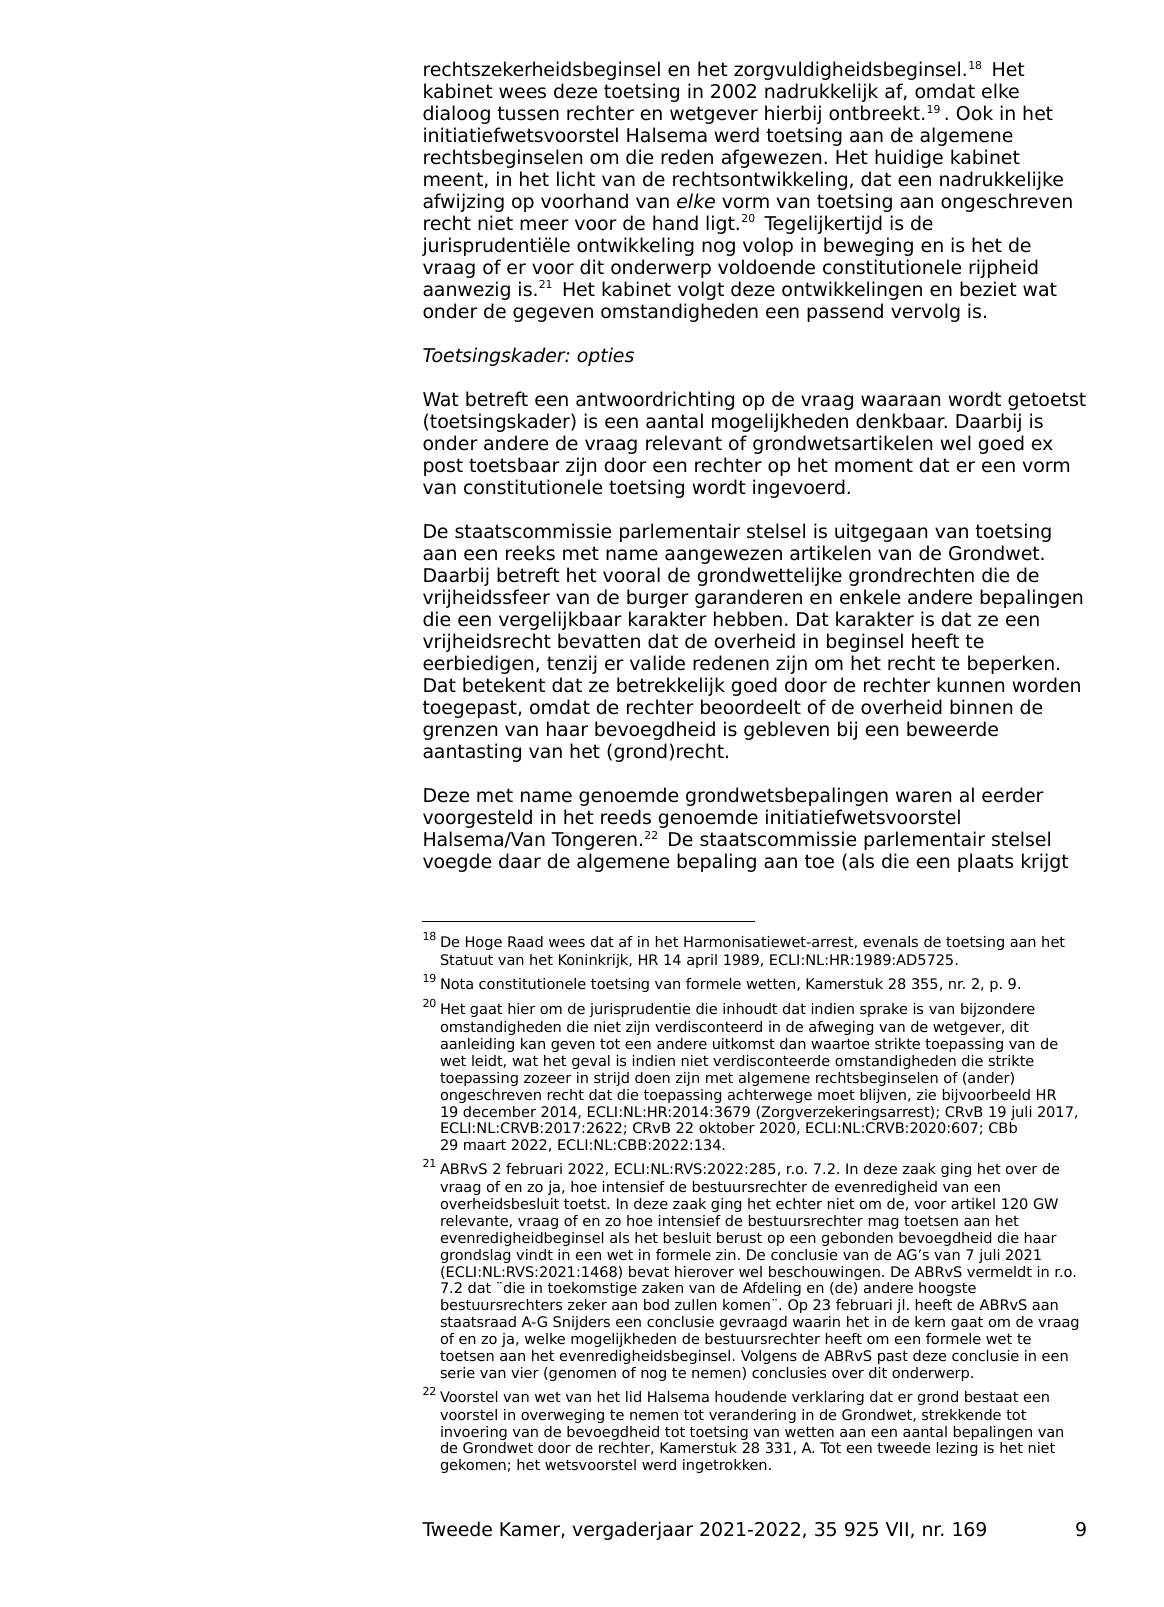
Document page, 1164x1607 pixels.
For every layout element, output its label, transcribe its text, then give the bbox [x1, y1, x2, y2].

text Nota constitutionele toetsing van formele wetten, Kamerstuk 28 355, nr. 2, p. 9. [422, 972, 1087, 994]
text Voorstel van wet van het lid Halsema houdende verklaring dat er grond bestaat een voorstel in overweging te nemen tot verandering in de Grondwet, strekkende tot invoering van de bevoegdheid tot toetsing van wetten aan een aantal bepalingen van de Grondwet door de rechter, Kamerstuk 28 331, A. Tot een tweede lezing is het niet gekomen; het wetsvoorstel werd ingetrokken. [422, 1385, 1087, 1474]
text Wat betreft een antwoordrichting op de vraag waaraan wordt getoetst (toetsingskader) is een aantal mogelijkheden denkbaar. Daarbij is onder andere de vraag relevant of grondwetsartikelen wel goed ex post toetsbaar zijn door een rechter op het moment dat er een vorm van constitutionele toetsing wordt ingevoerd. [422, 389, 1087, 499]
text Het gaat hier om de jurisprudentie die inhoudt dat indien sprake is van bijzondere omstandigheden die niet zijn verdisconteerd in de afweging van de wetgever, dit aanleiding kan geven tot een andere uitkomst dan waartoe strikte toepassing van de wet leidt, wat het geval is indien niet verdisconteerde omstandigheden die strikte toepassing zozeer in strijd doen zijn met algemene rechtsbeginselen of (ander) ongeschreven recht dat die toepassing achterwege moet blijven, zie bijvoorbeeld HR 19 december 2014, ECLI:NL:HR:2014:3679 (Zorgverzekeringsarrest); CRvB 19 juli 2017, ECLI:NL:CRVB:2017:2622; CRvB 22 oktober 2020, ECLI:NL:CRVB:2020:607; CBb 29 maart 2022, ECLI:NL:CBB:2022:134. [422, 997, 1087, 1154]
text rechtszekerheidsbeginsel en het zorgvuldigheidsbeginsel. Het kabinet wees deze toetsing in 2002 nadrukkelijk af, omdat elke dialoog tussen rechter en wetgever hierbij ontbreekt.. Ook in het initiatiefwetsvoorstel Halsema werd toetsing aan de algemene rechtsbeginselen om die reden afgewezen. Het huidige kabinet meent, in het licht van de rechtsontwikkeling, dat een nadrukkelijke afwijzing op voorhand van elke vorm van toetsing aan ongeschreven recht niet meer voor de hand ligt. Tegelijkertijd is de jurisprudentiële ontwikkeling nog volop in beweging en is het de vraag of er voor dit onderwerp voldoende constitutionele rijpheid aanwezig is. Het kabinet volgt deze ontwikkelingen en beziet wat onder de gegeven omstandigheden een passend vervolg is. [422, 59, 1087, 323]
subtitle Toetsingskader: opties [422, 345, 1087, 367]
text De Hoge Raad wees dat af in het Harmonisatiewet-arrest, evenals de toetsing aan het Statuut van het Koninkrijk, HR 14 april 1989, ECLI:NL:HR:1989:AD5725. [422, 930, 1087, 969]
text ABRvS 2 februari 2022, ECLI:NL:RVS:2022:285, r.o. 7.2. In deze zaak ging het over de vraag of en zo ja, hoe intensief de bestuursrechter de evenredigheid van een overheidsbesluit toetst. In deze zaak ging het echter niet om de, voor artikel 120 GW relevante, vraag of en zo hoe intensief de bestuursrechter mag toetsen aan het evenredigheidbeginsel als het besluit berust op een gebonden bevoegdheid die haar grondslag vindt in een wet in formele zin. De conclusie van de AG’s van 7 juli 2021 (ECLI:NL:RVS:2021:1468) bevat hierover wel beschouwingen. De ABRvS vermeldt in r.o. 7.2 dat ¨die in toekomstige zaken van de Afdeling en (de) andere hoogste bestuursrechters zeker aan bod zullen komen¨. Op 23 februari jl. heeft de ABRvS aan staatsraad A-G Snijders een conclusie gevraagd waarin het in de kern gaat om de vraag of en zo ja, welke mogelijkheden de bestuursrechter heeft om een formele wet te toetsen aan het evenredigheidsbeginsel. Volgens de ABRvS past deze conclusie in een serie van vier (genomen of nog te nemen) conclusies over dit onderwerp. [422, 1157, 1087, 1382]
text Deze met name genoemde grondwetsbepalingen waren al eerder voorgesteld in het reeds genoemde initiatiefwetsvoorstel Halsema/Van Tongeren. De staatscommissie parlementair stelsel voegde daar de algemene bepaling aan toe (als die een plaats krijgt [422, 785, 1087, 873]
text De staatscommissie parlementair stelsel is uitgegaan van toetsing aan een reeks met name aangewezen artikelen van de Grondwet. Daarbij betreft het vooral de grondwettelijke grondrechten die de vrijheidssfeer van de burger garanderen en enkele andere bepalingen die een vergelijkbaar karakter hebben. Dat karakter is dat ze een vrijheidsrecht bevatten dat de overheid in beginsel heeft te eerbiedigen, tenzij er valide redenen zijn om het recht te beperken. Dat betekent dat ze betrekkelijk goed door de rechter kunnen worden toegepast, omdat de rechter beoordeelt of de overheid binnen de grenzen van haar bevoegdheid is gebleven bij een beweerde aantasting van het (grond)recht. [422, 521, 1087, 763]
